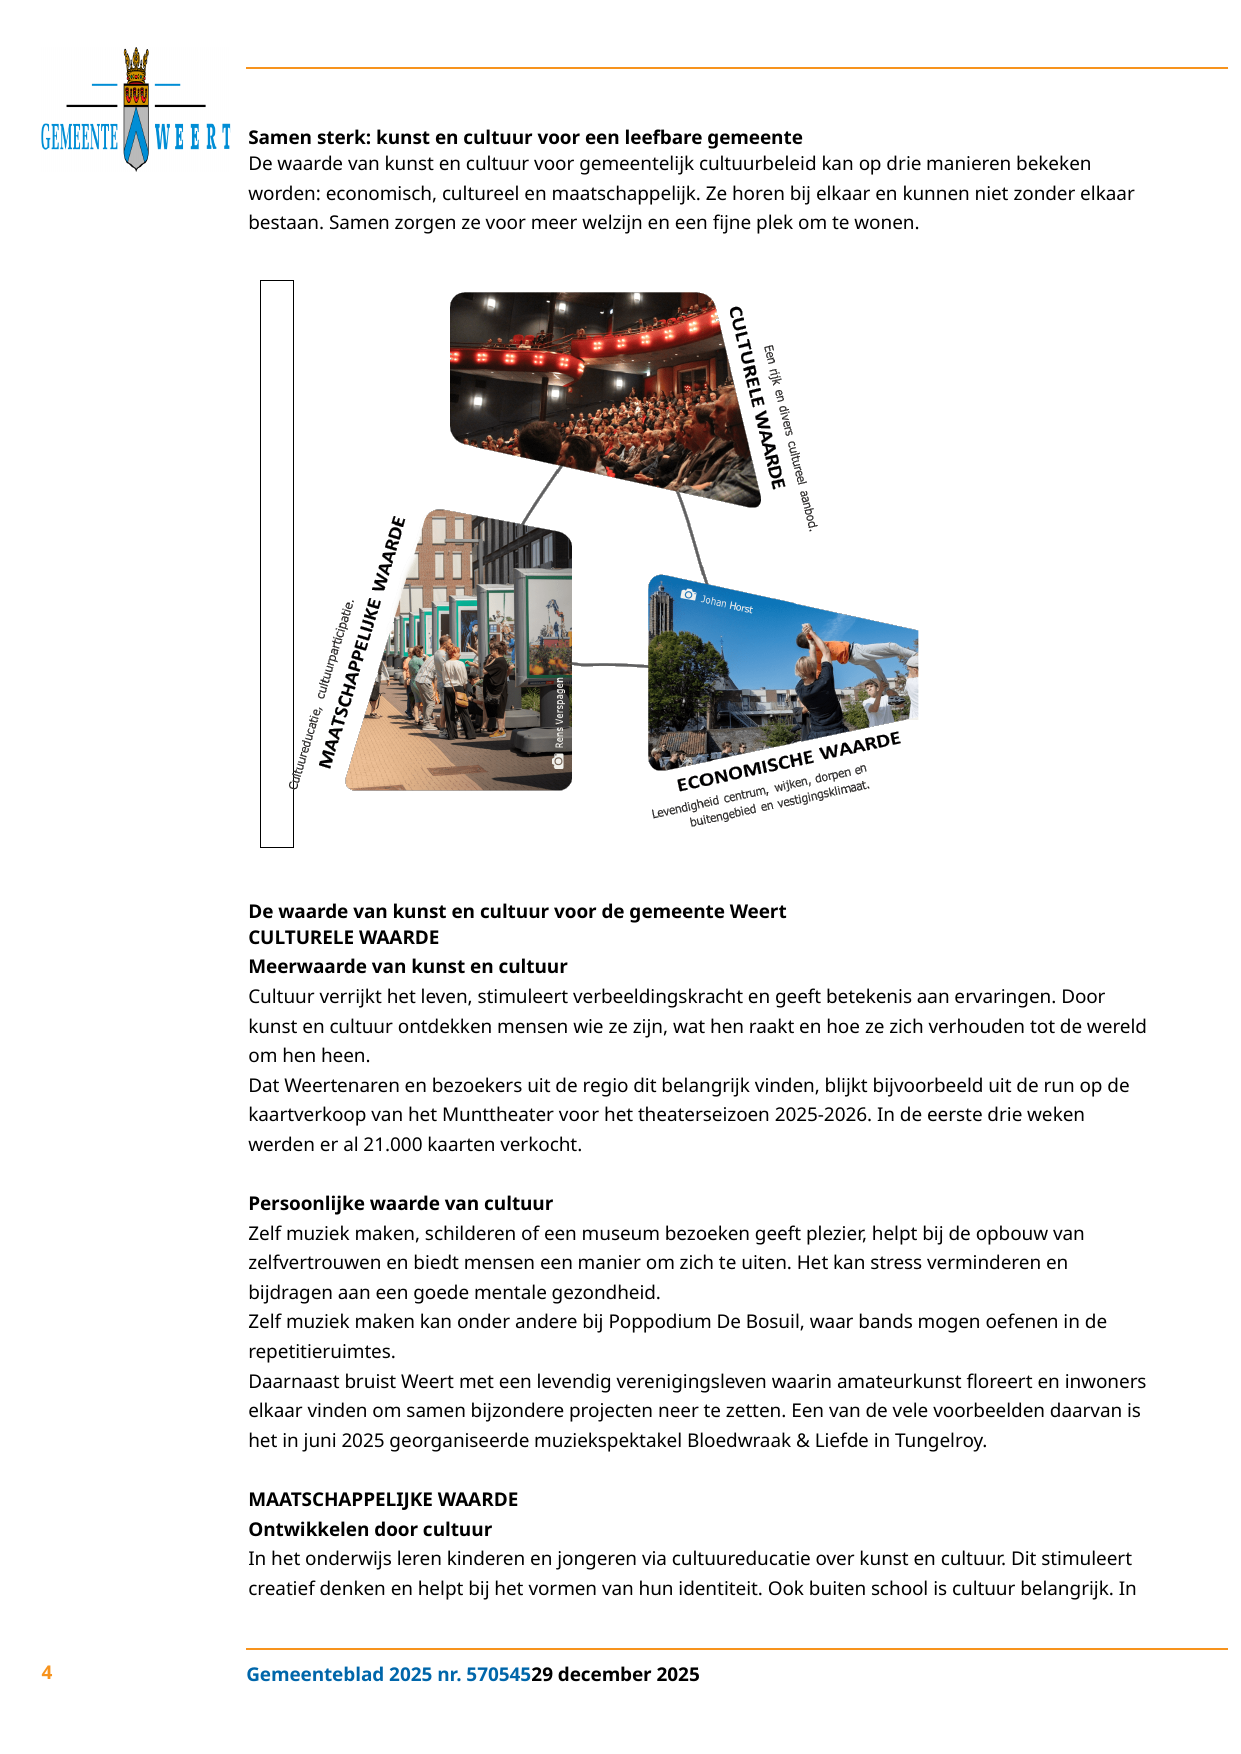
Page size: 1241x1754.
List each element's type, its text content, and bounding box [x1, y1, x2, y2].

text Daarnaast bruist Weert met een levendig verenigingsleven waarin amateurkunst floreert en inwoners elkaar vinden om samen bijzondere projecten neer te zetten. Een van de vele voorbeelden daarvan is het in juni 2025 georganiseerde muziekspektakel Bloedwraak & Liefde in Tungelroy. [248, 1368, 1152, 1453]
text Cultuur verrijkt het leven, stimuleert verbeeldingskracht en geeft betekenis aan ervaringen. Door kunst en cultuur ontdekken mensen wie ze zijn, wat hen raakt en hoe ze zich verhouden tot de wereld om hen heen. [248, 983, 1152, 1068]
picture [41, 47, 231, 172]
picture [268, 289, 919, 839]
text Zelf muziek maken, schilderen of een museum bezoeken geeft plezier, helpt bij de opbouw van zelfvertrouwen en biedt mensen een manier om zich te uiten. Het kan stress verminderen en bijdragen aan een goede mentale gezondheid. [248, 1220, 1152, 1305]
text MAATSCHAPPELIJKE WAARDE [248, 1486, 1152, 1512]
text De waarde van kunst en cultuur voor gemeentelijk cultuurbeleid kan op drie manieren bekeken worden: economisch, cultureel en maatschappelijk. Ze horen bij elkaar en kunnen niet zonder elkaar bestaan. Samen zorgen ze voor meer welzijn en een fijne plek om te wonen. [248, 150, 1152, 235]
text Dat Weertenaren en bezoekers uit de regio dit belangrijk vinden, blijkt bijvoorbeeld uit de run op de kaartverkoop van het Munttheater voor het theaterseizoen 2025-2026. In de eerste drie weken werden er al 21.000 kaarten verkocht. [248, 1072, 1152, 1157]
text Meerwaarde van kunst en cultuur [248, 954, 1152, 979]
text Persoonlijke waarde van cultuur [248, 1190, 1152, 1216]
text CULTURELE WAARDE [248, 924, 1152, 950]
text De waarde van kunst en cultuur voor de gemeente Weert [248, 898, 1152, 924]
text Zelf muziek maken kan onder andere bij Poppodium De Bosuil, waar bands mogen oefenen in de repetitieruimtes. [248, 1309, 1152, 1364]
text Samen sterk: kunst en cultuur voor een leefbare gemeente [248, 124, 1152, 150]
text In het onderwijs leren kinderen en jongeren via cultuureducatie over kunst en cultuur. Dit stimuleert creatief denken en helpt bij het vormen van hun identiteit. Ook buiten school is cultuur belangrijk. In [248, 1545, 1152, 1601]
text Ontwikkelen door cultuur [248, 1516, 1152, 1541]
